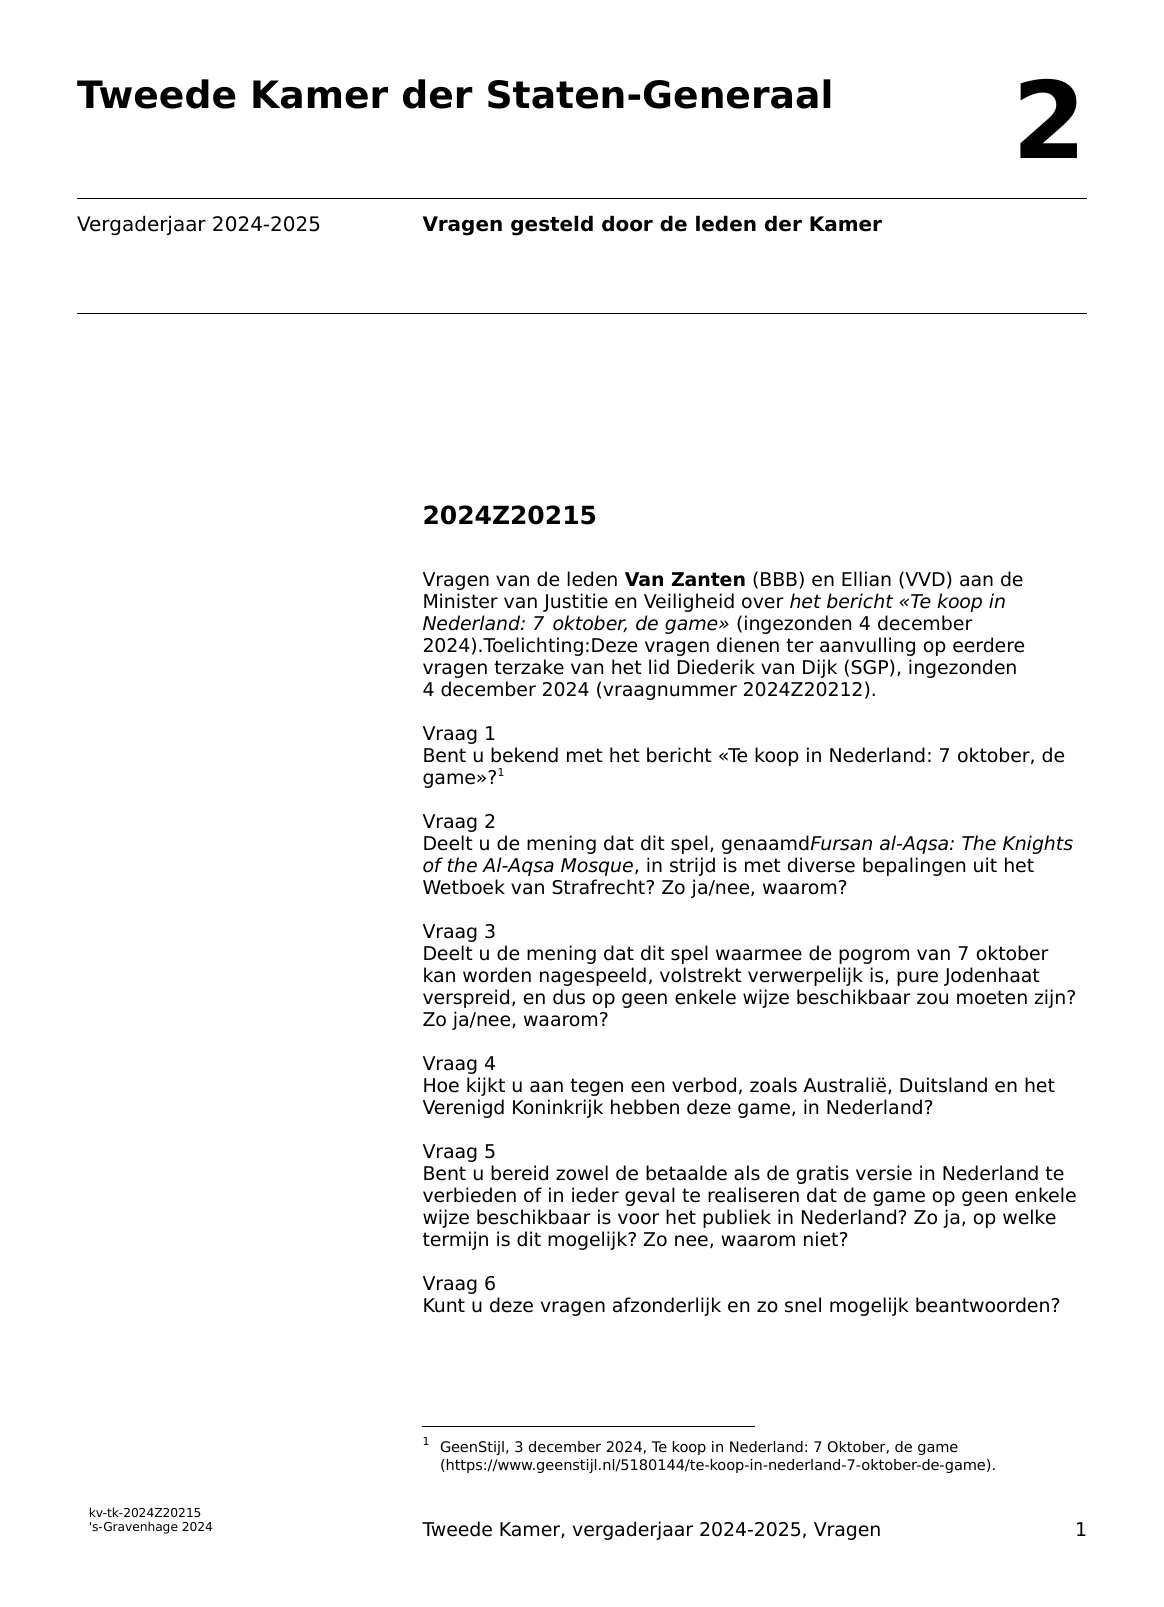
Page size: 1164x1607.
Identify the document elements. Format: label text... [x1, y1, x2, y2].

text Vraag 6 [422, 1273, 1087, 1295]
text Vragen van de leden Van Zanten (BBB) en Ellian (VVD) aan de Minister van Justitie en Veiligheid over het bericht «Te koop in Nederland: 7 oktober, de game» (ingezonden 4 december 2024).Toelichting:Deze vragen dienen ter aanvulling op eerdere vragen terzake van het lid Diederik van Dijk (SGP), ingezonden 4 december 2024 (vraagnummer 2024Z20212). [422, 569, 1087, 701]
text Vraag 3 [422, 921, 1087, 943]
text GeenStijl, 3 december 2024, Te koop in Nederland: 7 Oktober, de game (https://www.geenstijl.nl/5180144/te-koop-in-nederland-7-oktober-de-game). [422, 1435, 1087, 1474]
text Vraag 4 [422, 1053, 1087, 1075]
text kv-tk-2024Z20215 [88, 1506, 323, 1520]
text Deelt u de mening dat dit spel waarmee de pogrom van 7 oktober kan worden nagespeeld, volstrekt verwerpelijk is, pure Jodenhaat verspreid, en dus op geen enkele wijze beschikbaar zou moeten zijn? Zo ja/nee, waarom? [422, 943, 1087, 1031]
text Bent u bekend met het bericht «Te koop in Nederland: 7 oktober, de game»? [422, 745, 1087, 789]
table_cell Vragen gesteld door de leden der Kamer [422, 199, 1087, 313]
text 2024Z20215 [422, 501, 1087, 531]
table_header 2 [886, 59, 1087, 198]
text Vraag 1 [422, 723, 1087, 745]
text Hoe kijkt u aan tegen een verbod, zoals Australië, Duitsland en het Verenigd Koninkrijk hebben deze game, in Nederland? [422, 1075, 1087, 1119]
table_header Tweede Kamer der Staten-Generaal [77, 59, 886, 198]
text Deelt u de mening dat dit spel, genaamdFursan al-Aqsa: The Knights of the Al-Aqsa Mosque, in strijd is met diverse bepalingen uit het Wetboek van Strafrecht? Zo ja/nee, waarom? [422, 833, 1087, 899]
text Kunt u deze vragen afzonderlijk en zo snel mogelijk beantwoorden? [422, 1295, 1087, 1317]
text 's-Gravenhage 2024 [88, 1520, 323, 1534]
text Bent u bereid zowel de betaalde als de gratis versie in Nederland te verbieden of in ieder geval te realiseren dat de game op geen enkele wijze beschikbaar is voor het publiek in Nederland? Zo ja, op welke termijn is dit mogelijk? Zo nee, waarom niet? [422, 1163, 1087, 1251]
table_cell Vergaderjaar 2024-2025 [77, 199, 422, 313]
text Vraag 2 [422, 811, 1087, 833]
text Vraag 5 [422, 1141, 1087, 1163]
